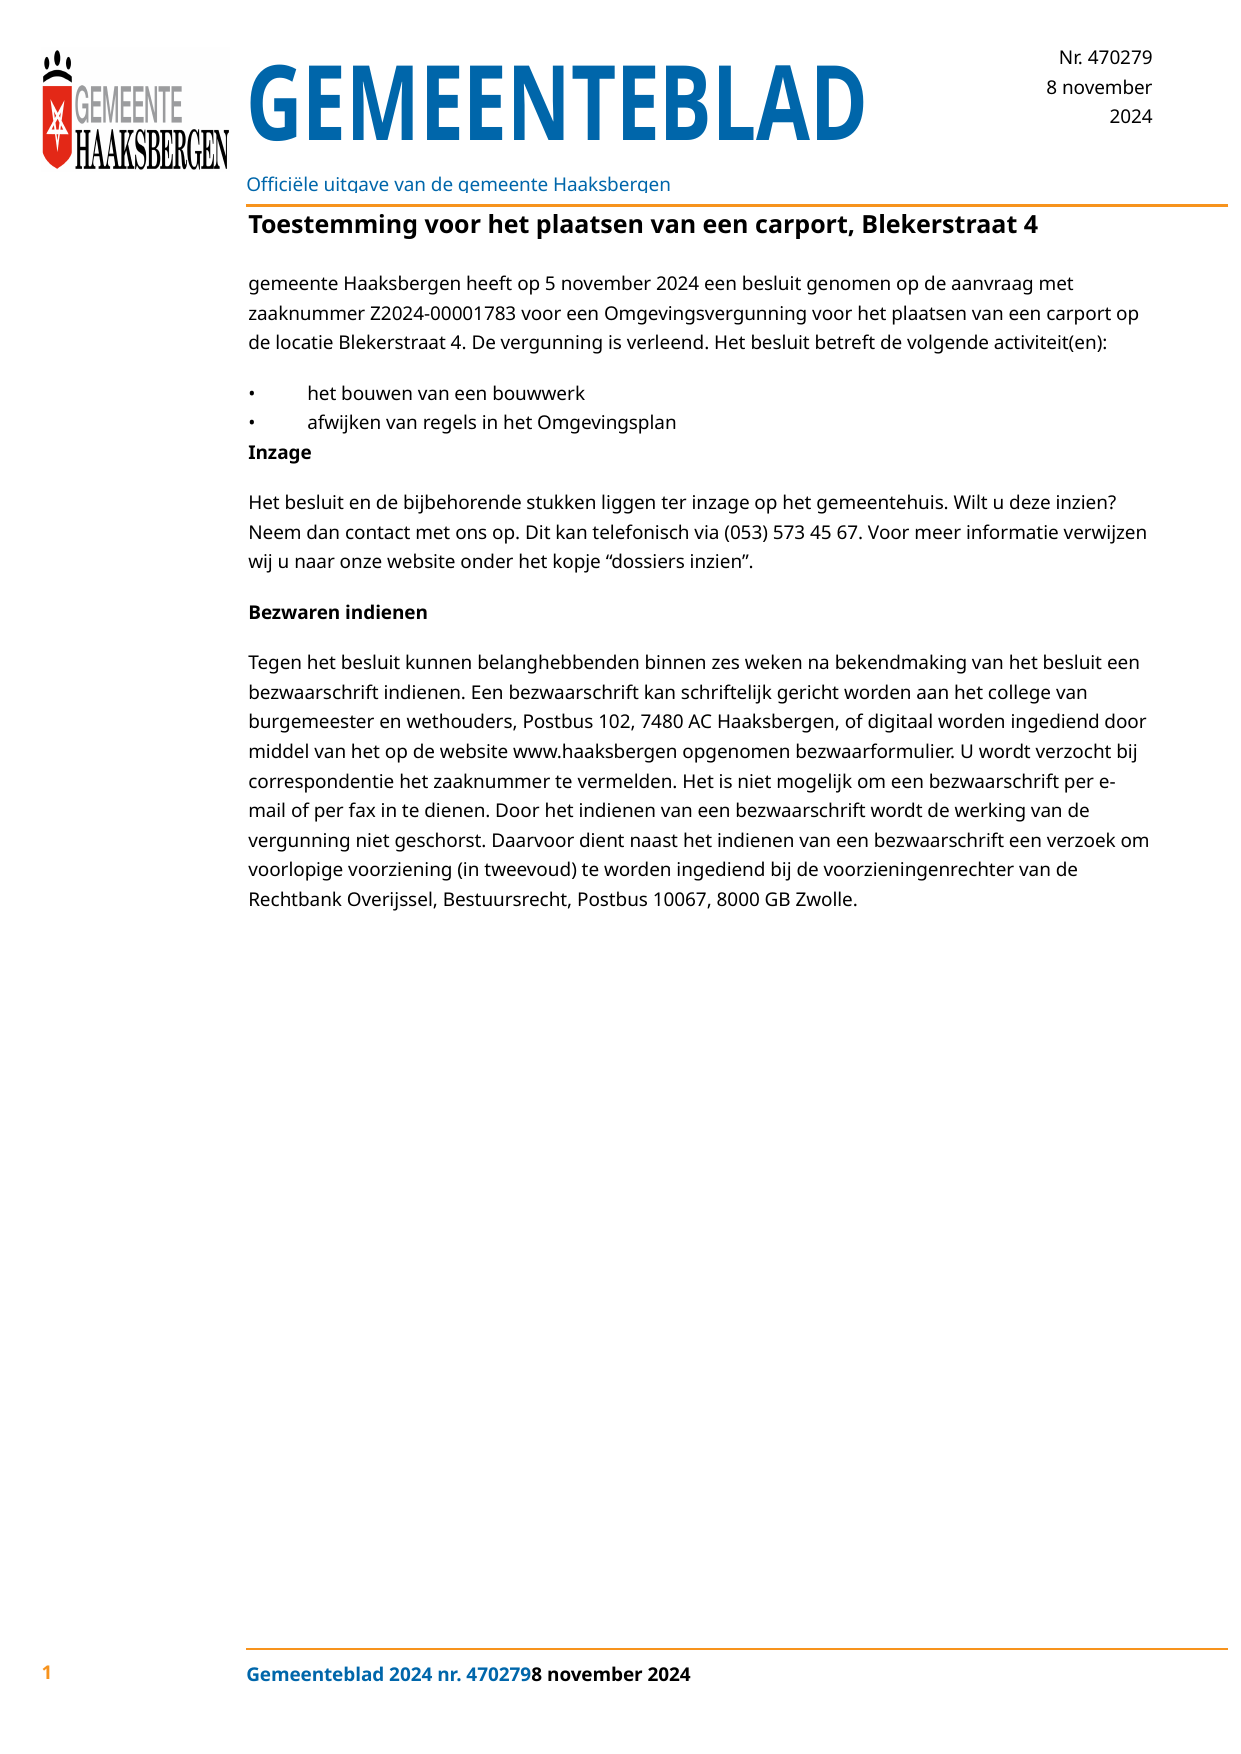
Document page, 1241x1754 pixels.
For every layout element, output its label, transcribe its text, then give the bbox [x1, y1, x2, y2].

text Inzage [248, 439, 1152, 465]
text Tegen het besluit kunnen belanghebbenden binnen zes weken na bekendmaking van het besluit een bezwaarschrift indienen. Een bezwaarschrift kan schriftelijk gericht worden aan het college van burgemeester en wethouders, Postbus 102, 7480 AC Haaksbergen, of digitaal worden ingediend door middel van het op de website www.haaksbergen opgenomen bezwaarformulier. U wordt verzocht bij correspondentie het zaaknummer te vermelden. Het is niet mogelijk om een bezwaarschrift per e-mail of per fax in te dienen. Door het indienen van een bezwaarschrift wordt de werking van de vergunning niet geschorst. Daarvoor dient naast het indienen van een bezwaarschrift een verzoek om voorlopige voorziening (in tweevoud) te worden ingediend bij de voorzieningenrechter van de Rechtbank Overijssel, Bestuursrecht, Postbus 10067, 8000 GB Zwolle. [248, 649, 1152, 912]
text Toestemming voor het plaatsen van een carport, Blekerstraat 4 [248, 207, 1152, 241]
text Het besluit en de bijbehorende stukken liggen ter inzage op het gemeentehuis. Wilt u deze inzien? Neem dan contact met ons op. Dit kan telefonisch via (053) 573 45 67. Voor meer informatie verwijzen wij u naar onze website onder het kopje “dossiers inzien”. [248, 489, 1152, 574]
picture [41, 47, 231, 172]
list afwijken van regels in het Omgevingsplan [248, 409, 1152, 435]
text Bezwaren indienen [248, 599, 1152, 625]
text gemeente Haaksbergen heeft op 5 november 2024 een besluit genomen op de aanvraag met zaaknummer Z2024-00001783 voor een Omgevingsvergunning voor het plaatsen van een carport op de locatie Blekerstraat 4. De vergunning is verleend. Het besluit betreft de volgende activiteit(en): [248, 270, 1152, 355]
list het bouwen van een bouwwerk [248, 380, 1152, 406]
